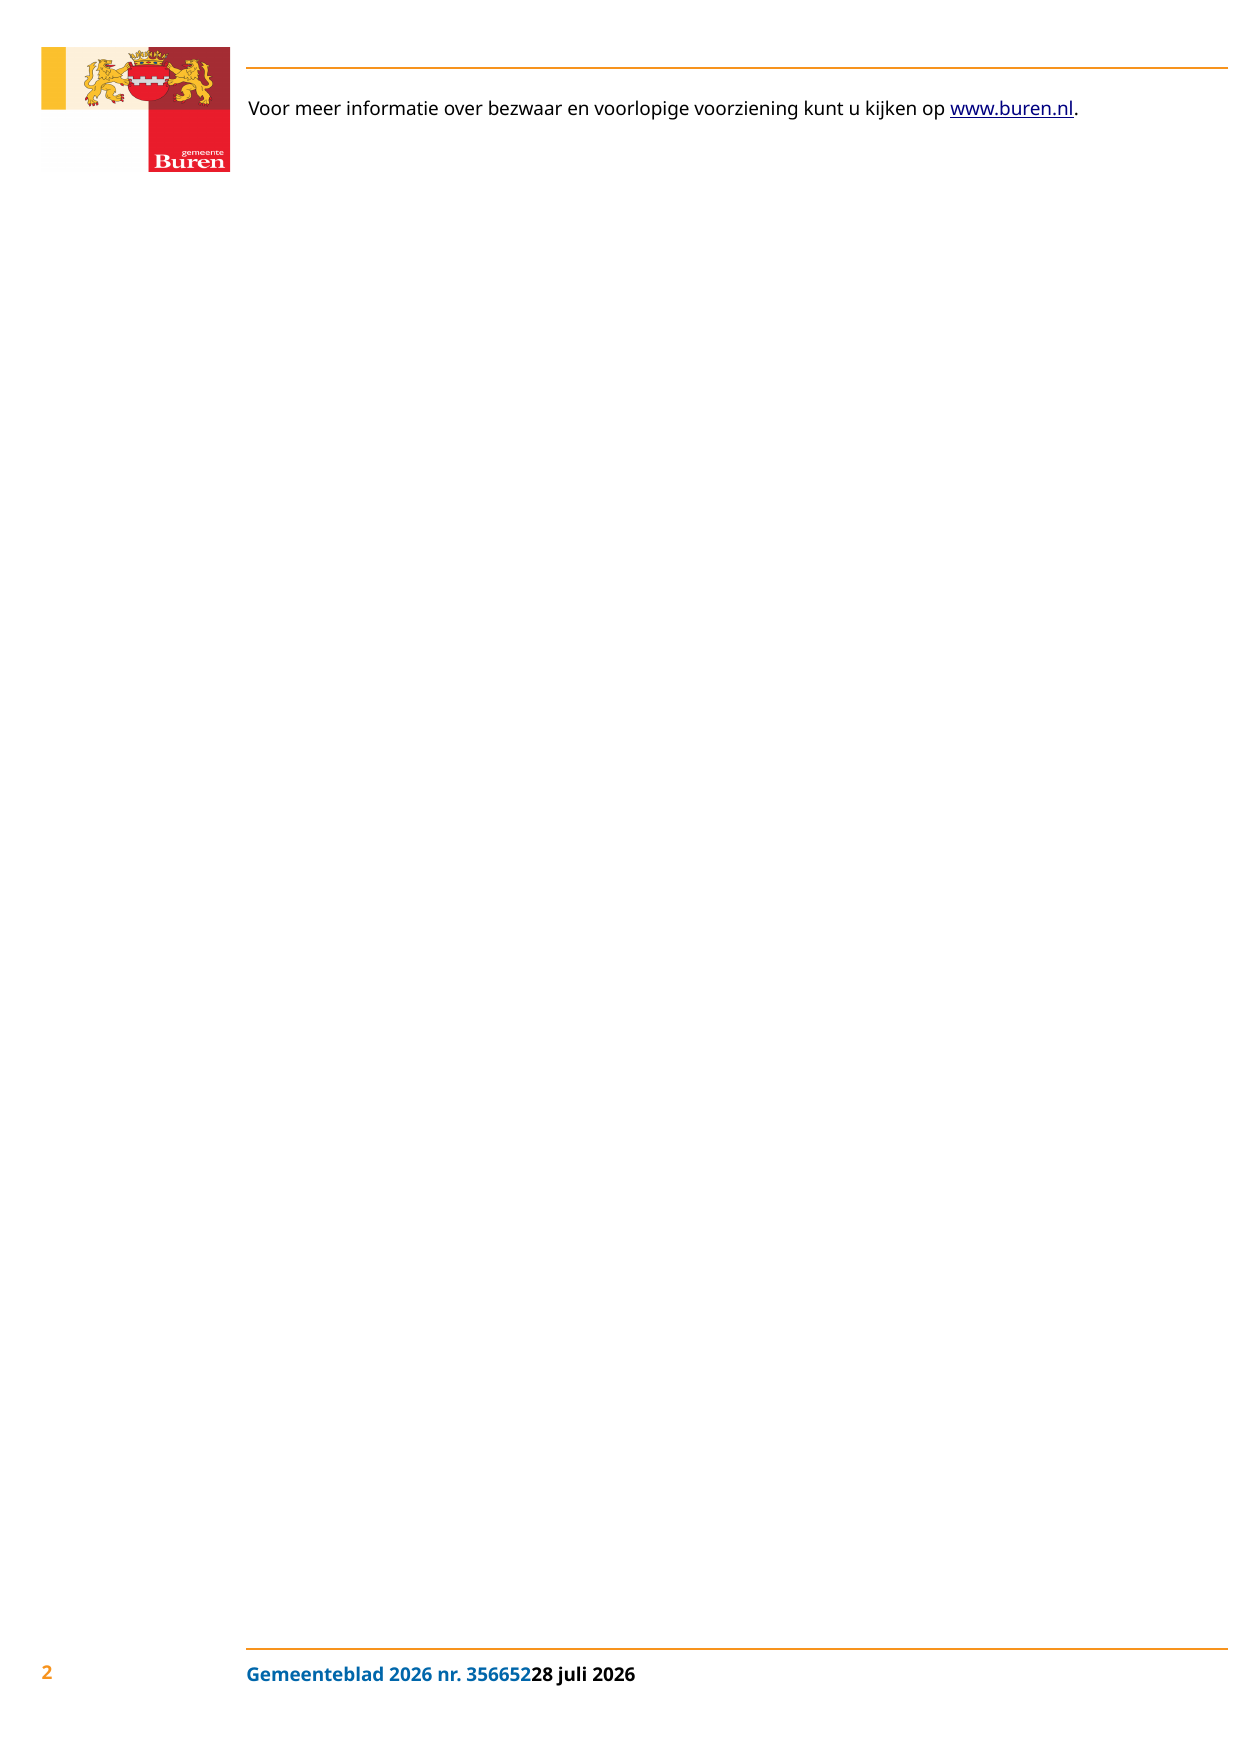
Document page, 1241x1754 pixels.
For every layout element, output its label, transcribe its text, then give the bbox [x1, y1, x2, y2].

text Voor meer informatie over bezwaar en voorlopige voorziening kunt u kijken op www.buren.nl. [248, 95, 1152, 121]
picture [41, 47, 231, 172]
